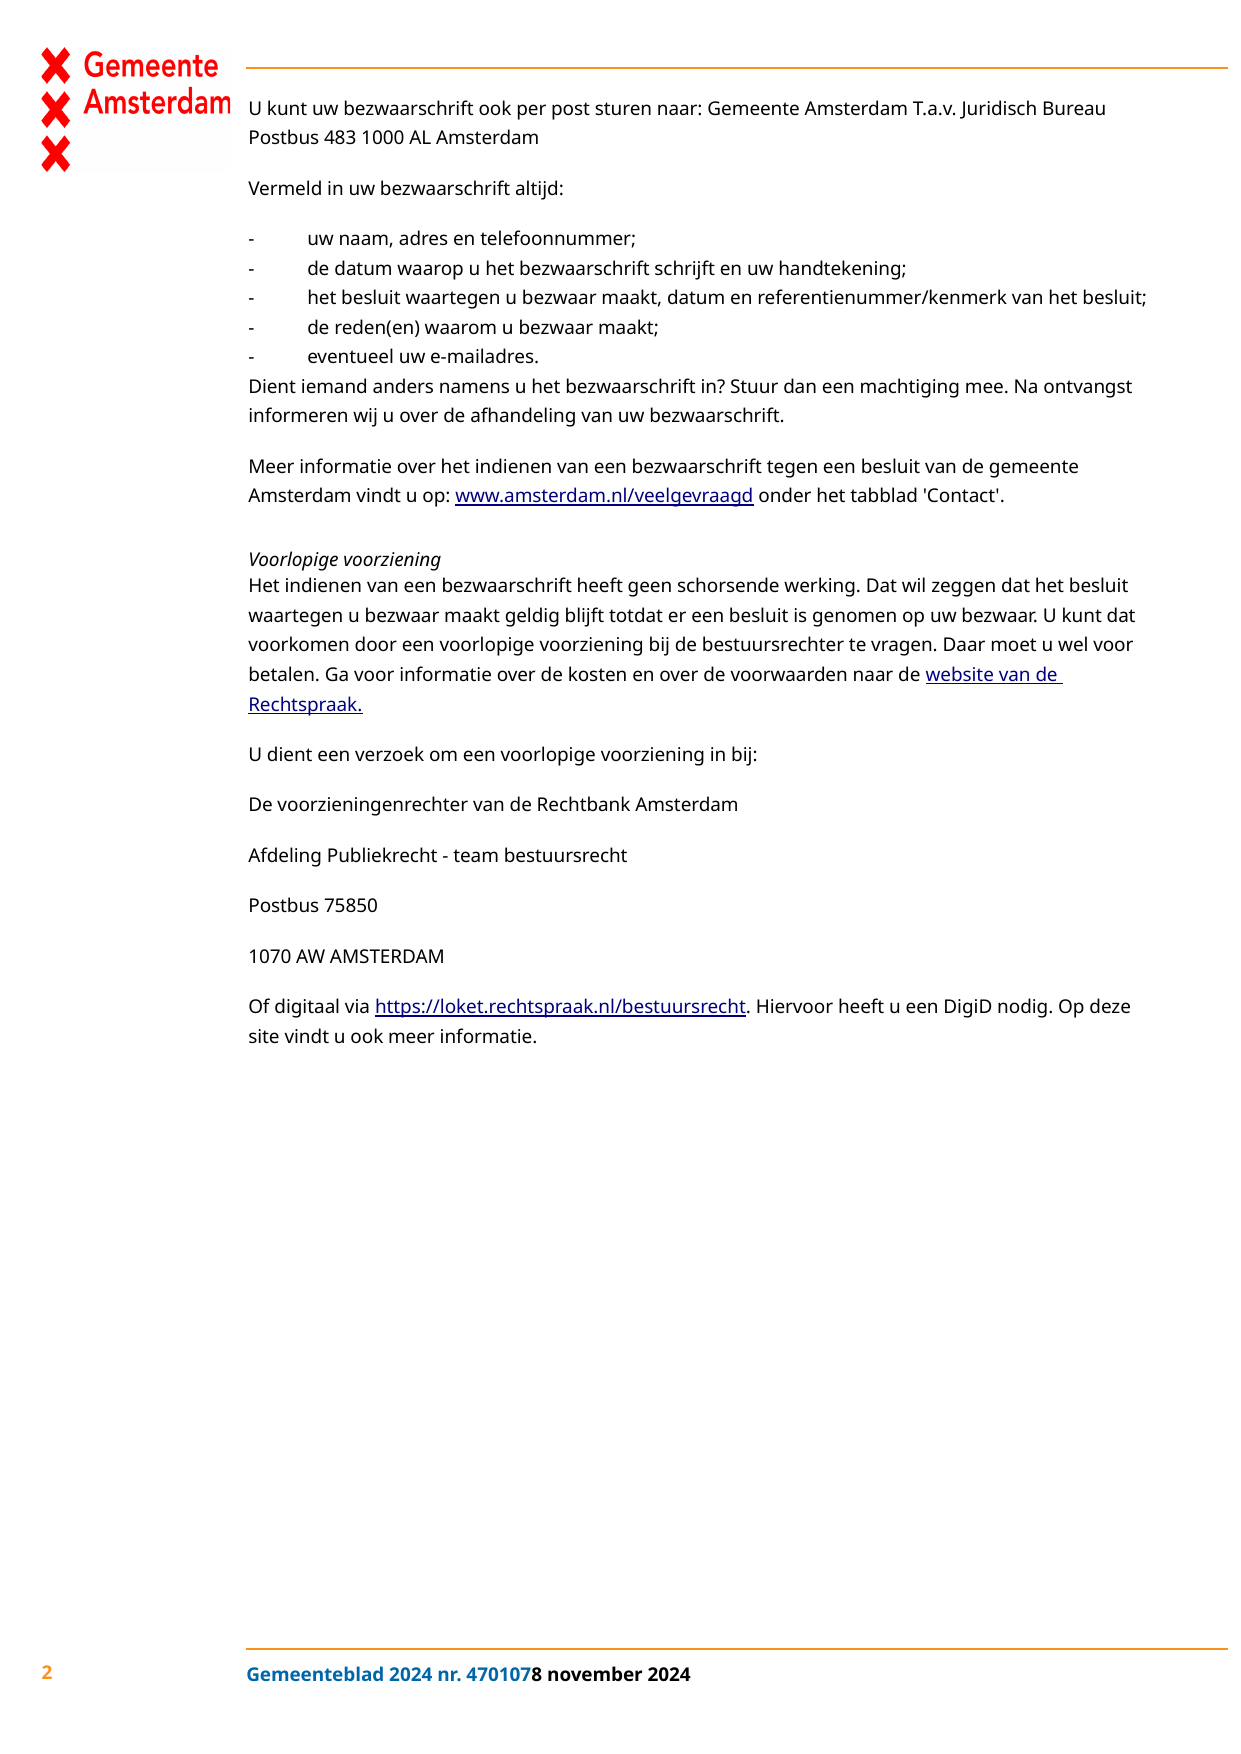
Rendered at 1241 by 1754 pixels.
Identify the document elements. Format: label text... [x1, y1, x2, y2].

text 1070 AW AMSTERDAM [248, 943, 1152, 968]
picture [41, 47, 231, 172]
text Meer informatie over het indienen van een bezwaarschrift tegen een besluit van de gemeente Amsterdam vindt u op: www.amsterdam.nl/veelgevraagd onder het tabblad 'Contact'. [248, 453, 1152, 508]
text Afdeling Publiekrecht - team bestuursrecht [248, 842, 1152, 868]
text Vermeld in uw bezwaarschrift altijd: [248, 175, 1152, 201]
list uw naam, adres en telefoonnummer; [248, 225, 1152, 251]
list eventueel uw e-mailadres. [248, 343, 1152, 369]
text U kunt uw bezwaarschrift ook per post sturen naar: Gemeente Amsterdam T.a.v. Juridisch Bureau Postbus 483 1000 AL Amsterdam [248, 95, 1152, 150]
text De voorzieningenrechter van de Rechtbank Amsterdam [248, 792, 1152, 817]
text Postbus 75850 [248, 892, 1152, 918]
text Dient iemand anders namens u het bezwaarschrift in? Stuur dan een machtiging mee. Na ontvangst informeren wij u over de afhandeling van uw bezwaarschrift. [248, 373, 1152, 428]
text Of digitaal via https://loket.rechtspraak.nl/bestuursrecht. Hiervoor heeft u een DigiD nodig. Op deze site vindt u ook meer informatie. [248, 993, 1152, 1048]
text Het indienen van een bezwaarschrift heeft geen schorsende werking. Dat wil zeggen dat het besluit waartegen u bezwaar maakt geldig blijft totdat er een besluit is genomen op uw bezwaar. U kunt dat voorkomen door een voorlopige voorziening bij de bestuursrechter te vragen. Daar moet u wel voor betalen. Ga voor informatie over de kosten en over de voorwaarden naar de website van de Rechtspraak. [248, 572, 1152, 716]
text U dient een verzoek om een voorlopige voorziening in bij: [248, 741, 1152, 767]
list de datum waarop u het bezwaarschrift schrijft en uw handtekening; [248, 255, 1152, 281]
text Voorlopige voorziening [248, 547, 1152, 572]
list de reden(en) waarom u bezwaar maakt; [248, 314, 1152, 340]
list het besluit waartegen u bezwaar maakt, datum en referentienummer/kenmerk van het besluit; [248, 284, 1152, 310]
